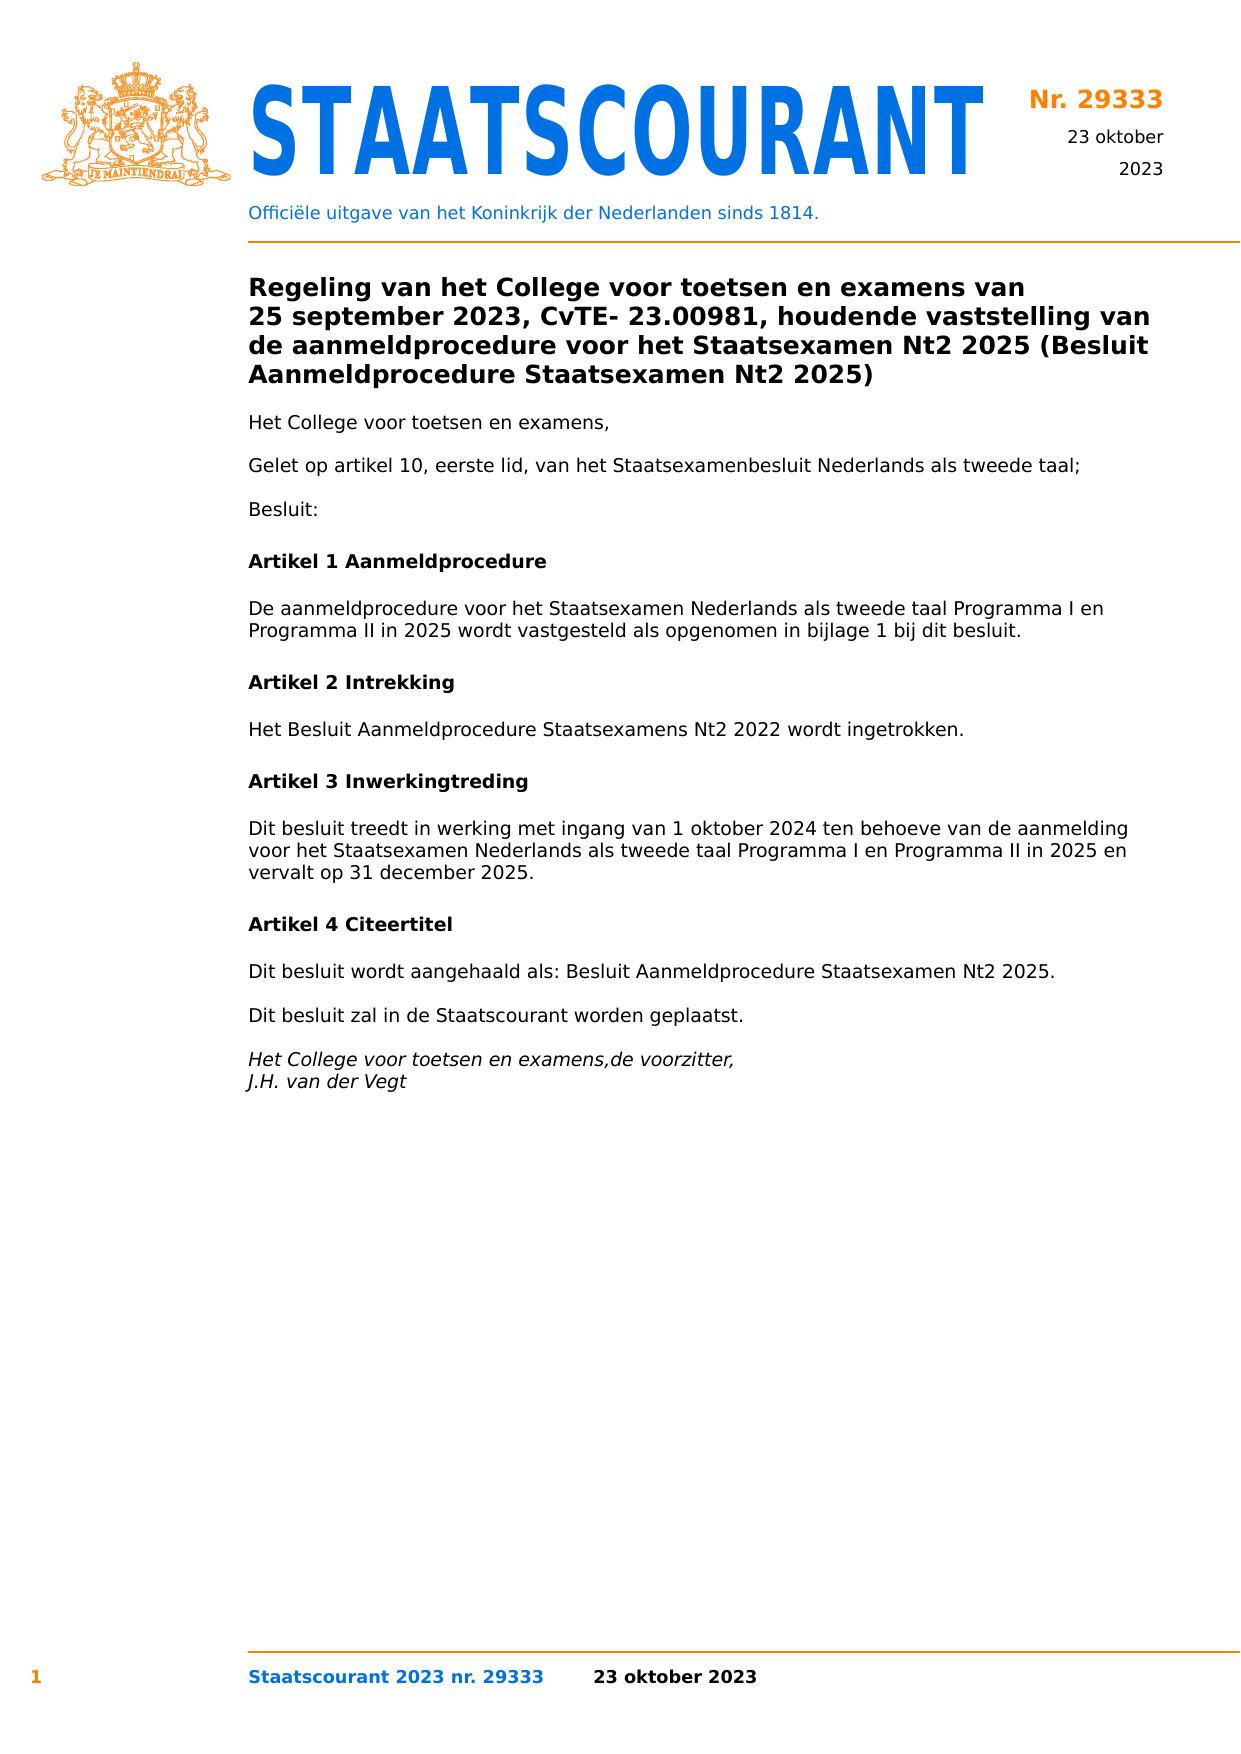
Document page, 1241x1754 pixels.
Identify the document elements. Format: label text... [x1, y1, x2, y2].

subtitle Artikel 4 Citeertitel [248, 914, 1163, 936]
table_cell 23 oktober [998, 121, 1240, 153]
text Besluit: [248, 499, 1163, 521]
subtitle Artikel 2 Intrekking [248, 672, 1163, 694]
text De aanmeldprocedure voor het Staatsexamen Nederlands als tweede taal Programma I en Programma II in 2025 wordt vastgesteld als opgenomen in bijlage 1 bij dit besluit. [248, 598, 1163, 642]
table_cell 2023 [998, 153, 1240, 203]
subtitle Artikel 3 Inwerkingtreding [248, 771, 1163, 793]
text Gelet op artikel 10, eerste lid, van het Staatsexamenbesluit Nederlands als tweede taal; [248, 455, 1163, 477]
picture [41, 62, 231, 186]
text Het College voor toetsen en examens, [248, 412, 1163, 433]
table_header Nr. 29333 [998, 62, 1240, 121]
table_cell Officiële uitgave van het Koninkrijk der Nederlanden sinds 1814. [248, 203, 1240, 241]
text Dit besluit treedt in werking met ingang van 1 oktober 2024 ten behoeve van de aanmelding voor het Staatsexamen Nederlands als tweede taal Programma I en Programma II in 2025 en vervalt op 31 december 2025. [248, 818, 1163, 884]
table_header [25, 62, 248, 241]
subtitle Regeling van het College voor toetsen en examens van 25 september 2023, CvTE- 23.00981, houdende vaststelling van de aanmeldprocedure voor het Staatsexamen Nt2 2025 (Besluit Aanmeldprocedure Staatsexamen Nt2 2025) [248, 273, 1163, 390]
text Dit besluit zal in de Staatscourant worden geplaatst. [248, 1005, 1163, 1027]
text Dit besluit wordt aangehaald als: Besluit Aanmeldprocedure Staatsexamen Nt2 2025. [248, 961, 1163, 983]
text Het Besluit Aanmeldprocedure Staatsexamens Nt2 2022 wordt ingetrokken. [248, 719, 1163, 741]
subtitle Artikel 1 Aanmeldprocedure [248, 551, 1163, 573]
text Het College voor toetsen en examens,de voorzitter, J.H. van der Vegt [248, 1049, 1163, 1093]
table_header STAATSCOURANT [248, 62, 998, 203]
